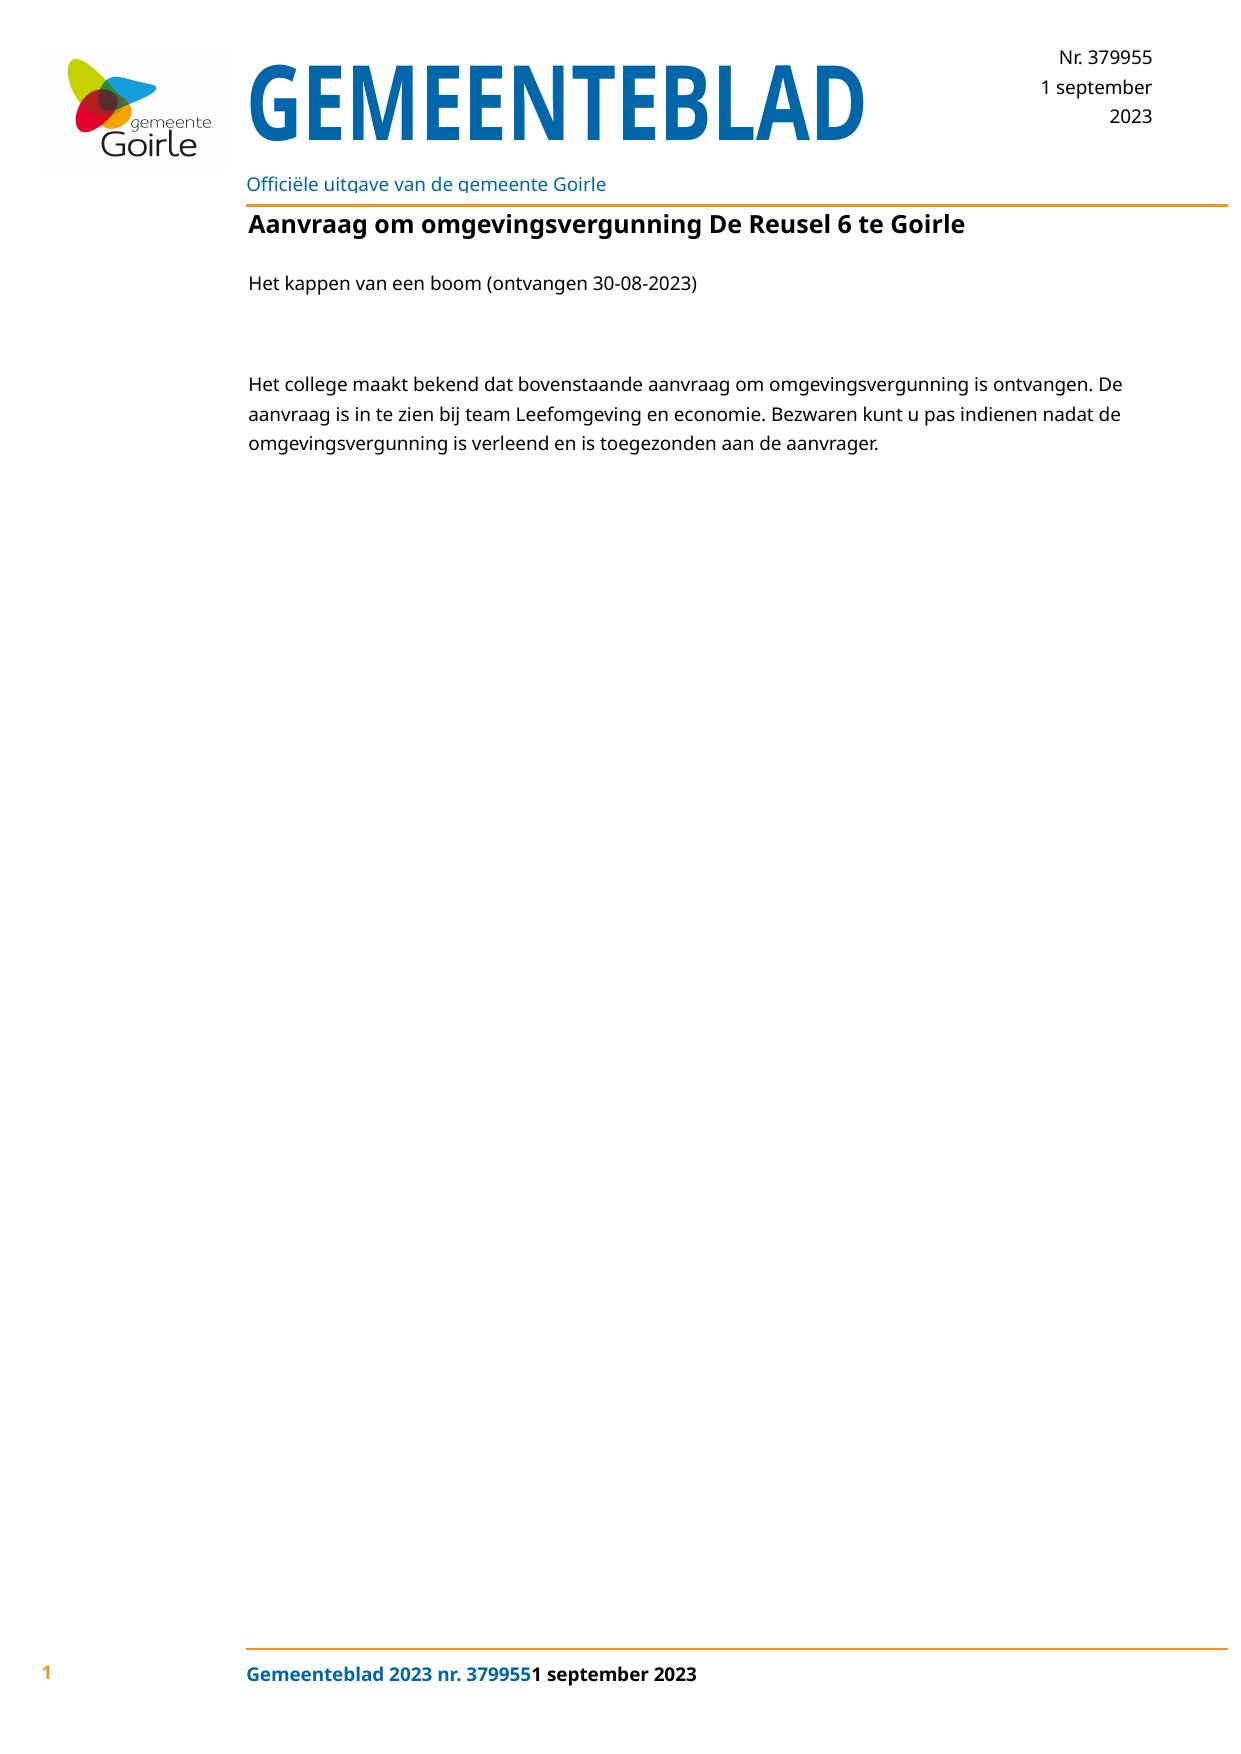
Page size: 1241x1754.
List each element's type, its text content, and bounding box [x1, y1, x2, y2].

text Het kappen van een boom (ontvangen 30-08-2023) [248, 270, 1152, 296]
picture [41, 47, 231, 172]
text Het college maakt bekend dat bovenstaande aanvraag om omgevingsvergunning is ontvangen. De aanvraag is in te zien bij team Leefomgeving en economie. Bezwaren kunt u pas indienen nadat de omgevingsvergunning is verleend en is toegezonden aan de aanvrager. [248, 371, 1152, 456]
text Aanvraag om omgevingsvergunning De Reusel 6 te Goirle [248, 207, 1152, 241]
